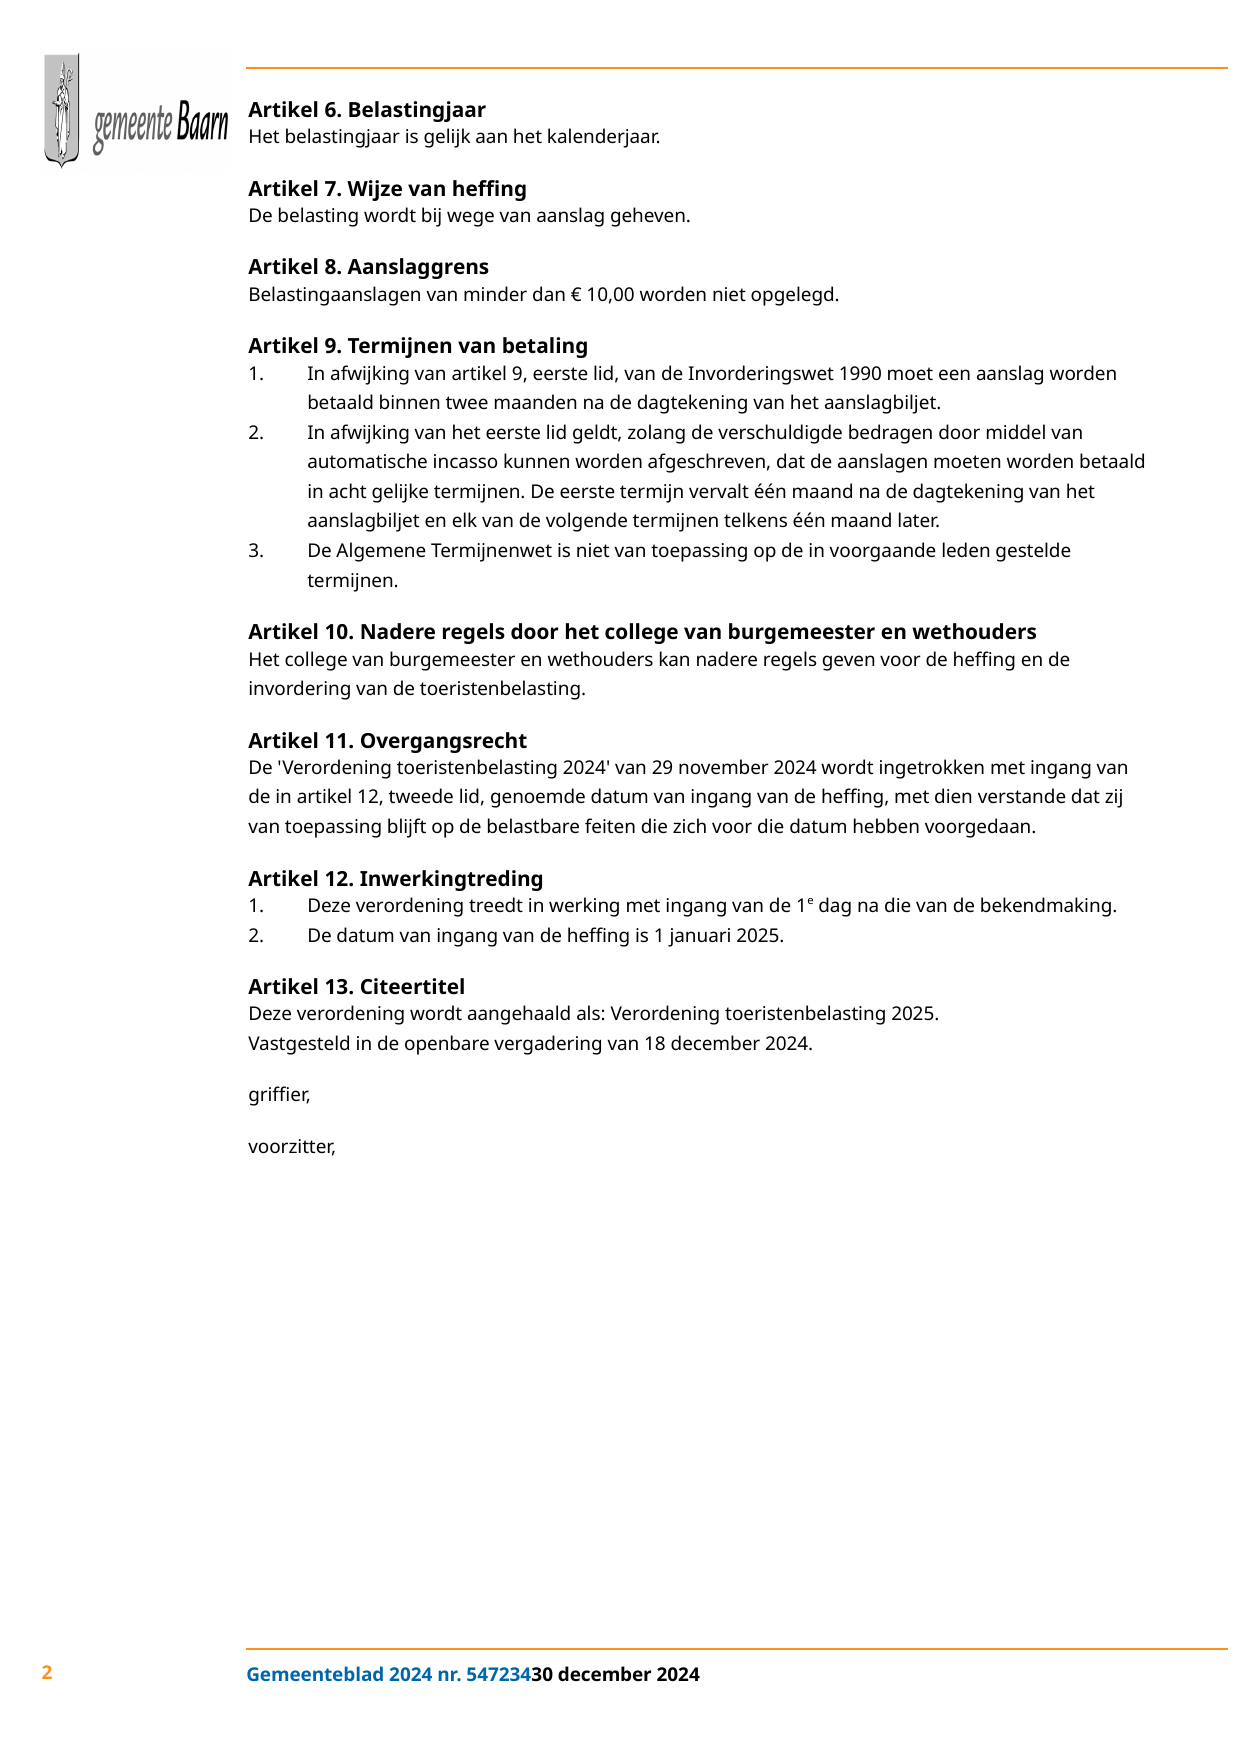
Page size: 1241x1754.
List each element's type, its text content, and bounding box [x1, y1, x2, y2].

text Artikel 11. Overgangsrecht [248, 726, 1152, 754]
text Artikel 8. Aanslaggrens [248, 252, 1152, 281]
list De Algemene Termijnenwet is niet van toepassing op de in voorgaande leden gestelde termijnen. [248, 537, 1152, 593]
text Artikel 9. Termijnen van betaling [248, 331, 1152, 360]
picture [41, 47, 231, 172]
text Artikel 7. Wijze van heffing [248, 174, 1152, 202]
text Belastingaanslagen van minder dan € 10,00 worden niet opgelegd. [248, 281, 1152, 307]
list In afwijking van artikel 9, eerste lid, van de Invorderingswet 1990 moet een aanslag worden betaald binnen twee maanden na de dagtekening van het aanslagbiljet. [248, 360, 1152, 415]
list De datum van ingang van de heffing is 1 januari 2025. [248, 922, 1152, 947]
text De 'Verordening toeristenbelasting 2024' van 29 november 2024 wordt ingetrokken met ingang van de in artikel 12, tweede lid, genoemde datum van ingang van de heffing, met dien verstande dat zij van toepassing blijft op de belastbare feiten die zich voor die datum hebben voorgedaan. [248, 754, 1152, 839]
text griffier, [248, 1082, 1152, 1107]
text Het college van burgemeester en wethouders kan nadere regels geven voor de heffing en de invordering van de toeristenbelasting. [248, 646, 1152, 701]
text Deze verordening wordt aangehaald als: Verordening toeristenbelasting 2025. [248, 1001, 1152, 1026]
text De belasting wordt bij wege van aanslag geheven. [248, 202, 1152, 228]
list In afwijking van het eerste lid geldt, zolang de verschuldigde bedragen door middel van automatische incasso kunnen worden afgeschreven, dat de aanslagen moeten worden betaald in acht gelijke termijnen. De eerste termijn vervalt één maand na de dagtekening van het aanslagbiljet en elk van de volgende termijnen telkens één maand later. [248, 419, 1152, 533]
text Artikel 12. Inwerkingtreding [248, 864, 1152, 892]
text Artikel 13. Citeertitel [248, 972, 1152, 1001]
text Het belastingjaar is gelijk aan het kalenderjaar. [248, 123, 1152, 149]
text Artikel 10. Nadere regels door het college van burgemeester en wethouders [248, 617, 1152, 646]
text Vastgesteld in de openbare vergadering van 18 december 2024. [248, 1030, 1152, 1056]
text Artikel 6. Belastingjaar [248, 95, 1152, 123]
list Deze verordening treedt in werking met ingang van de 1e dag na die van de bekendmaking. [248, 892, 1152, 918]
text voorzitter, [248, 1133, 1152, 1159]
